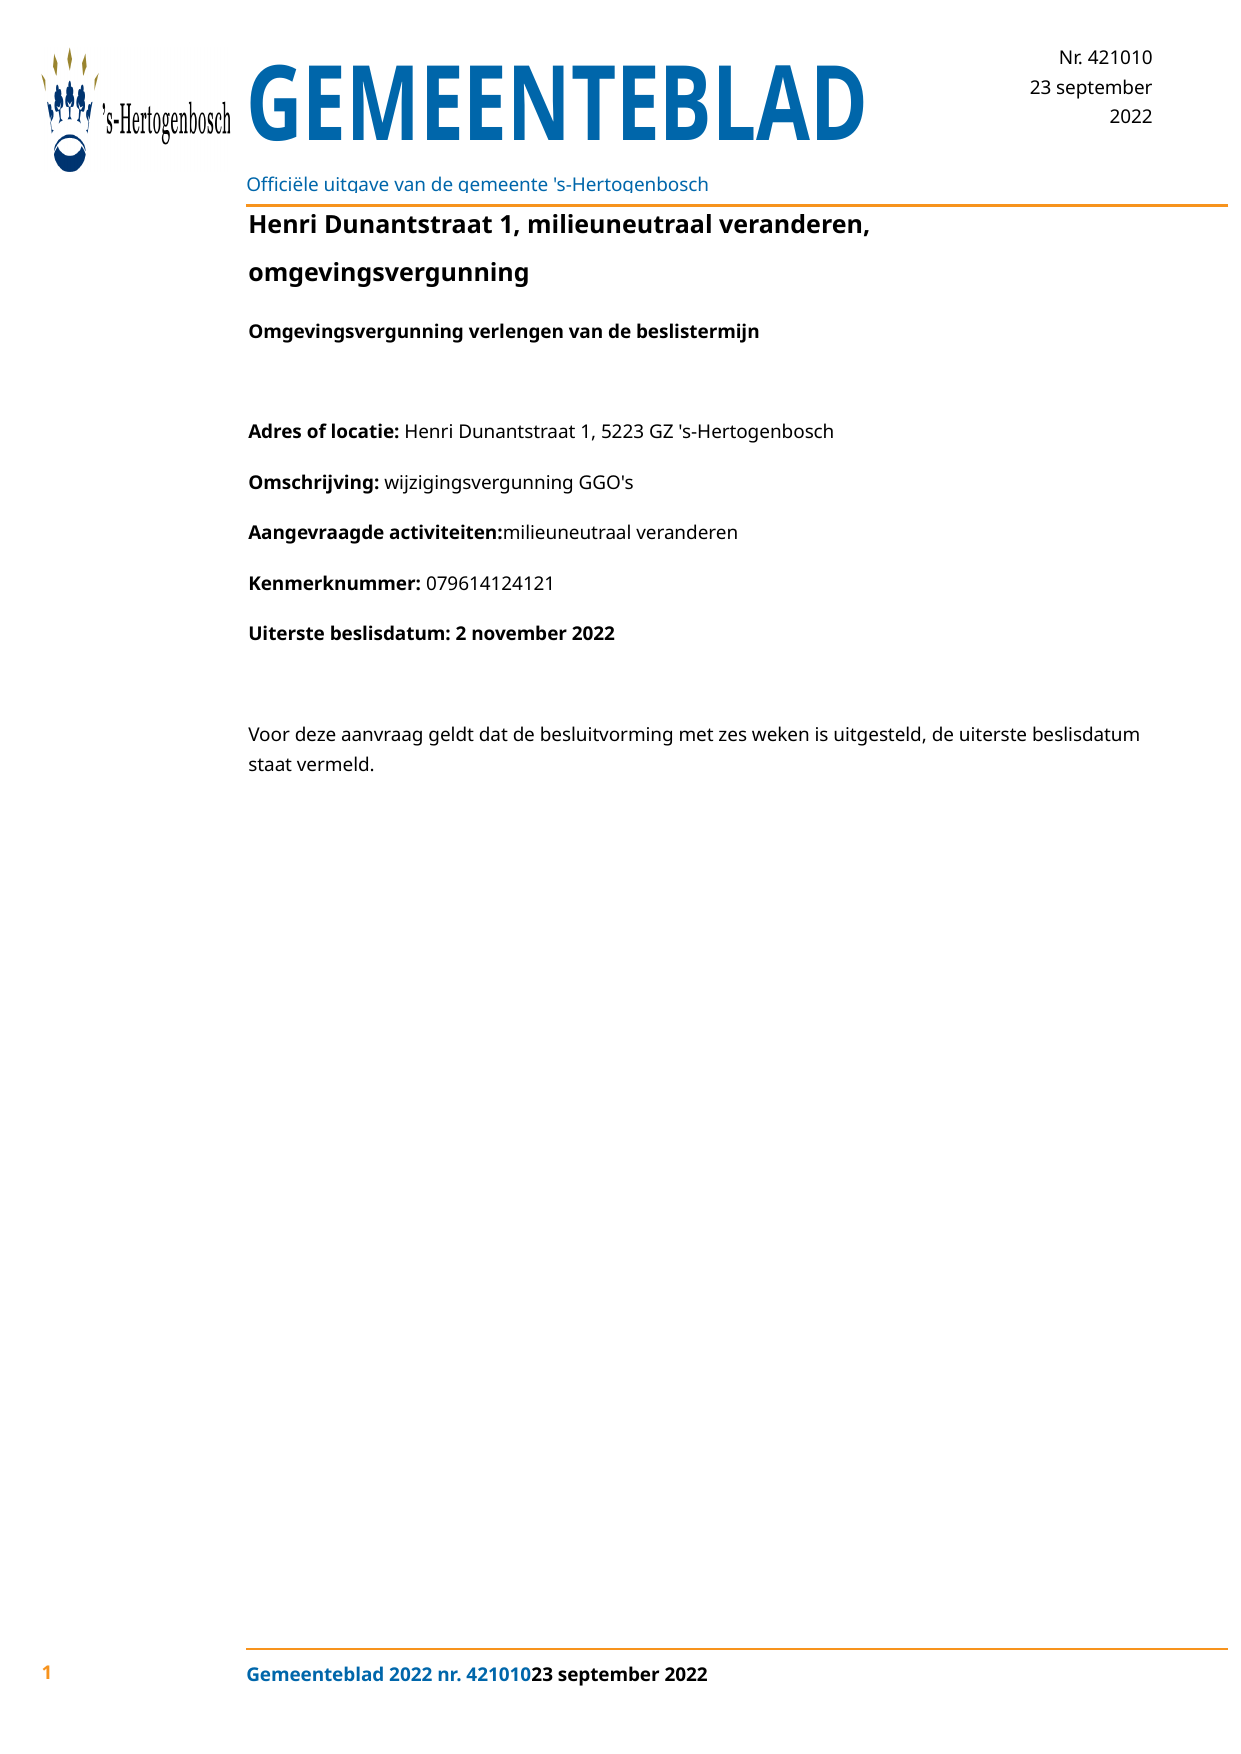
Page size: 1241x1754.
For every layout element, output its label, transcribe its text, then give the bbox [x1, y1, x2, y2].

text Omgevingsvergunning verlengen van de beslistermijn [248, 318, 1152, 344]
text Adres of locatie: Henri Dunantstraat 1, 5223 GZ 's-Hertogenbosch [248, 419, 1152, 444]
picture [41, 47, 231, 172]
text Kenmerknummer: 079614124121 [248, 570, 1152, 596]
text Aangevraagde activiteiten:milieuneutraal veranderen [248, 519, 1152, 545]
text Omschrijving: wijzigingsvergunning GGO's [248, 469, 1152, 495]
text Henri Dunantstraat 1, milieuneutraal veranderen, omgevingsvergunning [248, 207, 1152, 288]
text Voor deze aanvraag geldt dat de besluitvorming met zes weken is uitgesteld, de uiterste beslisdatum staat vermeld. [248, 721, 1152, 777]
text Uiterste beslisdatum: 2 november 2022 [248, 620, 1152, 646]
